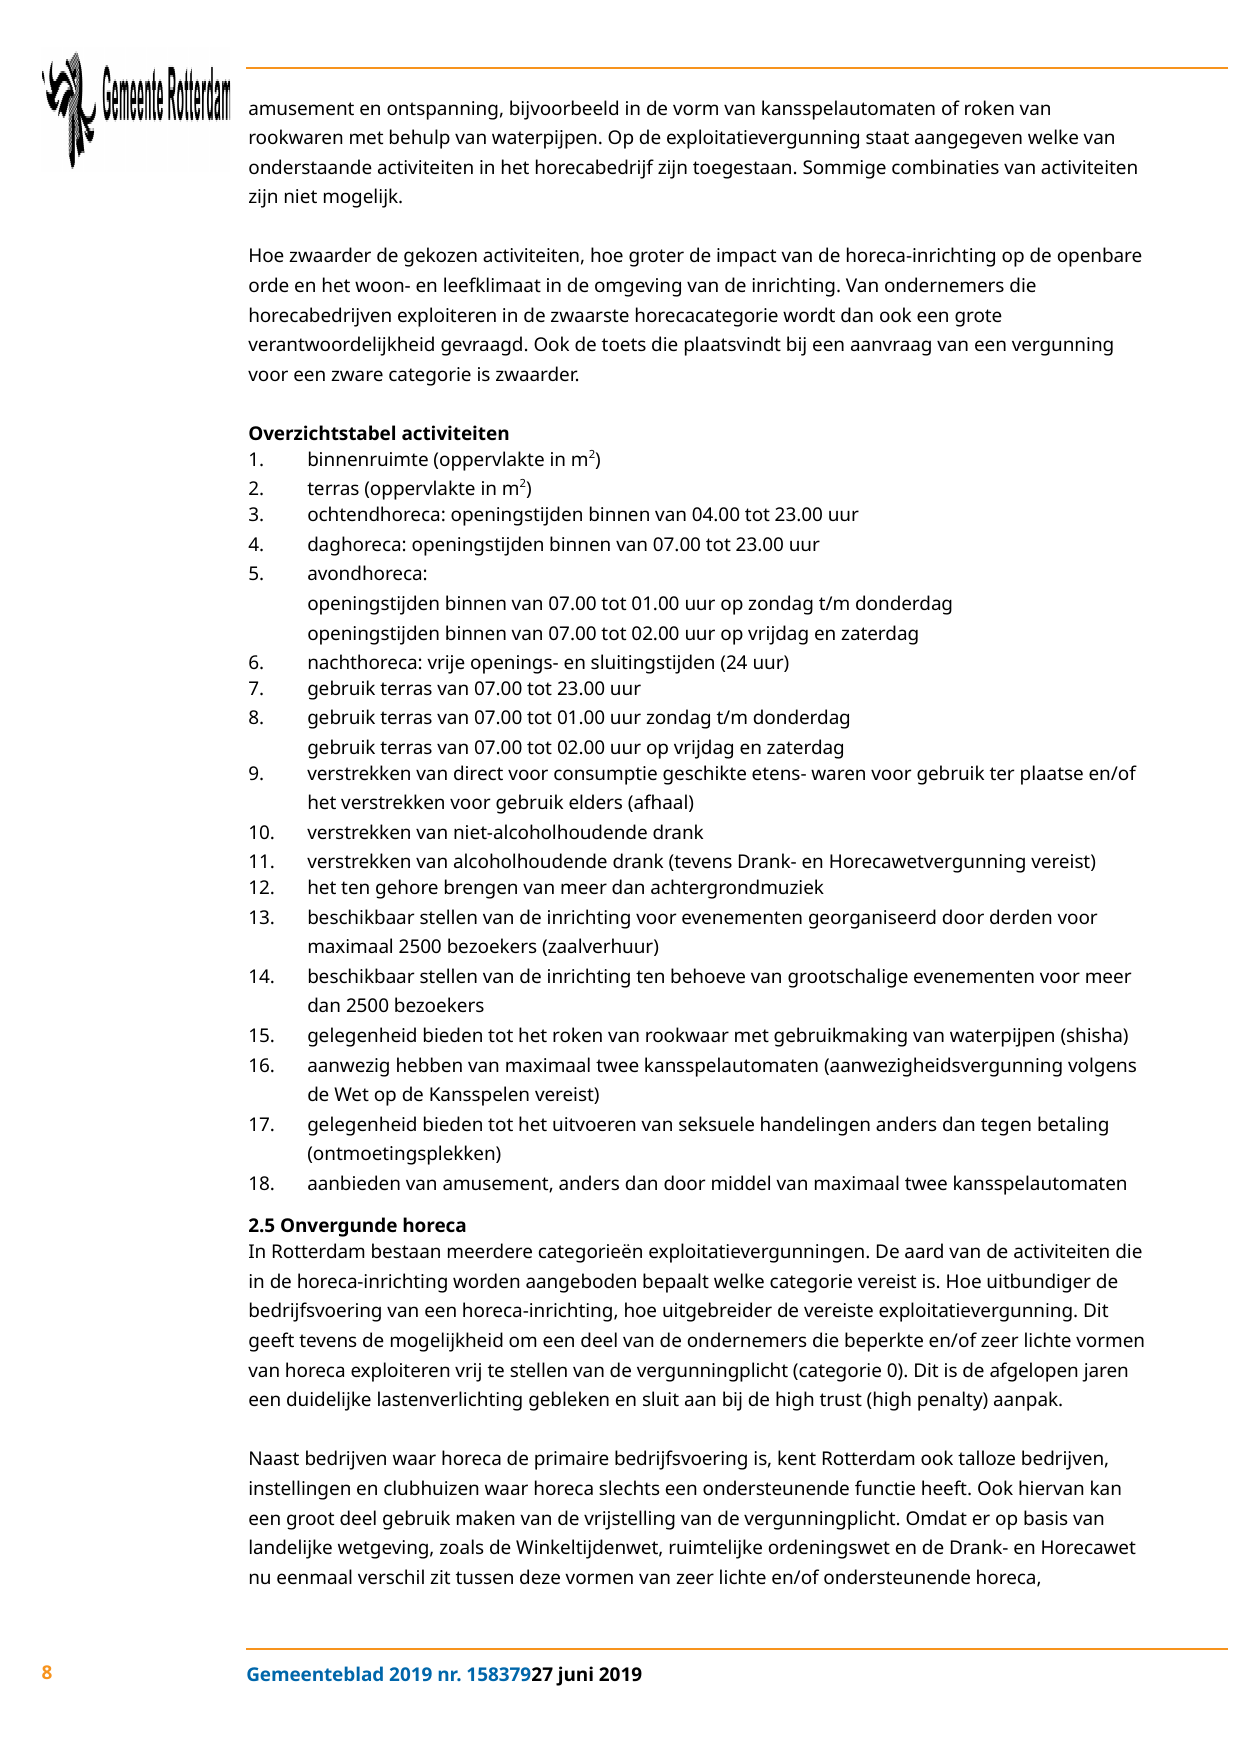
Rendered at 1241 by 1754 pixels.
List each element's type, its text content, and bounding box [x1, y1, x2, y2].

table_cell het ten gehore brengen van meer dan achtergrondmuziek beschikbaar stellen van de inrichting voor evenementen georganiseerd door derden voor maximaal 2500 bezoekers (zaalverhuur) beschikbaar stellen van de inrichting ten behoeve van grootschalige evenementen voor meer dan 2500 bezoekers gelegenheid bieden tot het roken van rookwaar met gebruikmaking van waterpijpen (shisha) aanwezig hebben van maximaal twee kansspelautomaten (aanwezigheidsvergunning volgens de Wet op de Kansspelen vereist) gelegenheid bieden tot het uitvoeren van seksuele handelingen anders dan tegen betaling (ontmoetingsplekken) aanbieden van amusement, anders dan door middel van maximaal twee kansspelautomaten [248, 874, 1152, 1196]
table_header Overzichtstabel activiteiten [248, 420, 1152, 446]
text 2.5 Onvergunde horeca [248, 1213, 1152, 1238]
picture [41, 47, 231, 172]
text Naast bedrijven waar horeca de primaire bedrijfsvoering is, kent Rotterdam ook talloze bedrijven, instellingen en clubhuizen waar horeca slechts een ondersteunende functie heeft. Ook hiervan kan een groot deel gebruik maken van de vrijstelling van de vergunningplicht. Omdat er op basis van landelijke wetgeving, zoals de Winkeltijdenwet, ruimtelijke ordeningswet en de Drank- en Horecawet nu eenmaal verschil zit tussen deze vormen van zeer lichte en/of ondersteunende horeca, [248, 1446, 1152, 1589]
text Hoe zwaarder de gekozen activiteiten, hoe groter de impact van de horeca-inrichting op de openbare orde en het woon- en leefklimaat in de omgeving van de inrichting. Van ondernemers die horecabedrijven exploiteren in de zwaarste horecacategorie wordt dan ook een grote verantwoordelijkheid gevraagd. Ook de toets die plaatsvindt bij een aanvraag van een vergunning voor een zware categorie is zwaarder. [248, 243, 1152, 387]
table_cell gebruik terras van 07.00 tot 23.00 uur gebruik terras van 07.00 tot 01.00 uur zondag t/m donderdag gebruik terras van 07.00 tot 02.00 uur op vrijdag en zaterdag [248, 675, 1152, 760]
table_cell ochtendhoreca: openingstijden binnen van 04.00 tot 23.00 uur daghoreca: openingstijden binnen van 07.00 tot 23.00 uur avondhoreca: openingstijden binnen van 07.00 tot 01.00 uur op zondag t/m donderdag openingstijden binnen van 07.00 tot 02.00 uur op vrijdag en zaterdag nachthoreca: vrije openings- en sluitingstijden (24 uur) [248, 501, 1152, 675]
table_cell binnenruimte (oppervlakte in m2) terras (oppervlakte in m2) [248, 446, 1152, 501]
text In Rotterdam bestaan meerdere categorieën exploitatievergunningen. De aard van de activiteiten die in de horeca-inrichting worden aangeboden bepaalt welke categorie vereist is. Hoe uitbundiger de bedrijfsvoering van een horeca-inrichting, hoe uitgebreider de vereiste exploitatievergunning. Dit geeft tevens de mogelijkheid om een deel van de ondernemers die beperkte en/of zeer lichte vormen van horeca exploiteren vrij te stellen van de vergunningplicht (categorie 0). Dit is de afgelopen jaren een duidelijke lastenverlichting gebleken en sluit aan bij de high trust (high penalty) aanpak. [248, 1238, 1152, 1412]
table_cell verstrekken van direct voor consumptie geschikte etens- waren voor gebruik ter plaatse en/of het verstrekken voor gebruik elders (afhaal) verstrekken van niet-alcoholhoudende drank verstrekken van alcoholhoudende drank (tevens Drank- en Horecawetvergunning vereist) [248, 760, 1152, 874]
text amusement en ontspanning, bijvoorbeeld in de vorm van kansspelautomaten of roken van rookwaren met behulp van waterpijpen. Op de exploitatievergunning staat aangegeven welke van onderstaande activiteiten in het horecabedrijf zijn toegestaan. Sommige combinaties van activiteiten zijn niet mogelijk. [248, 95, 1152, 209]
